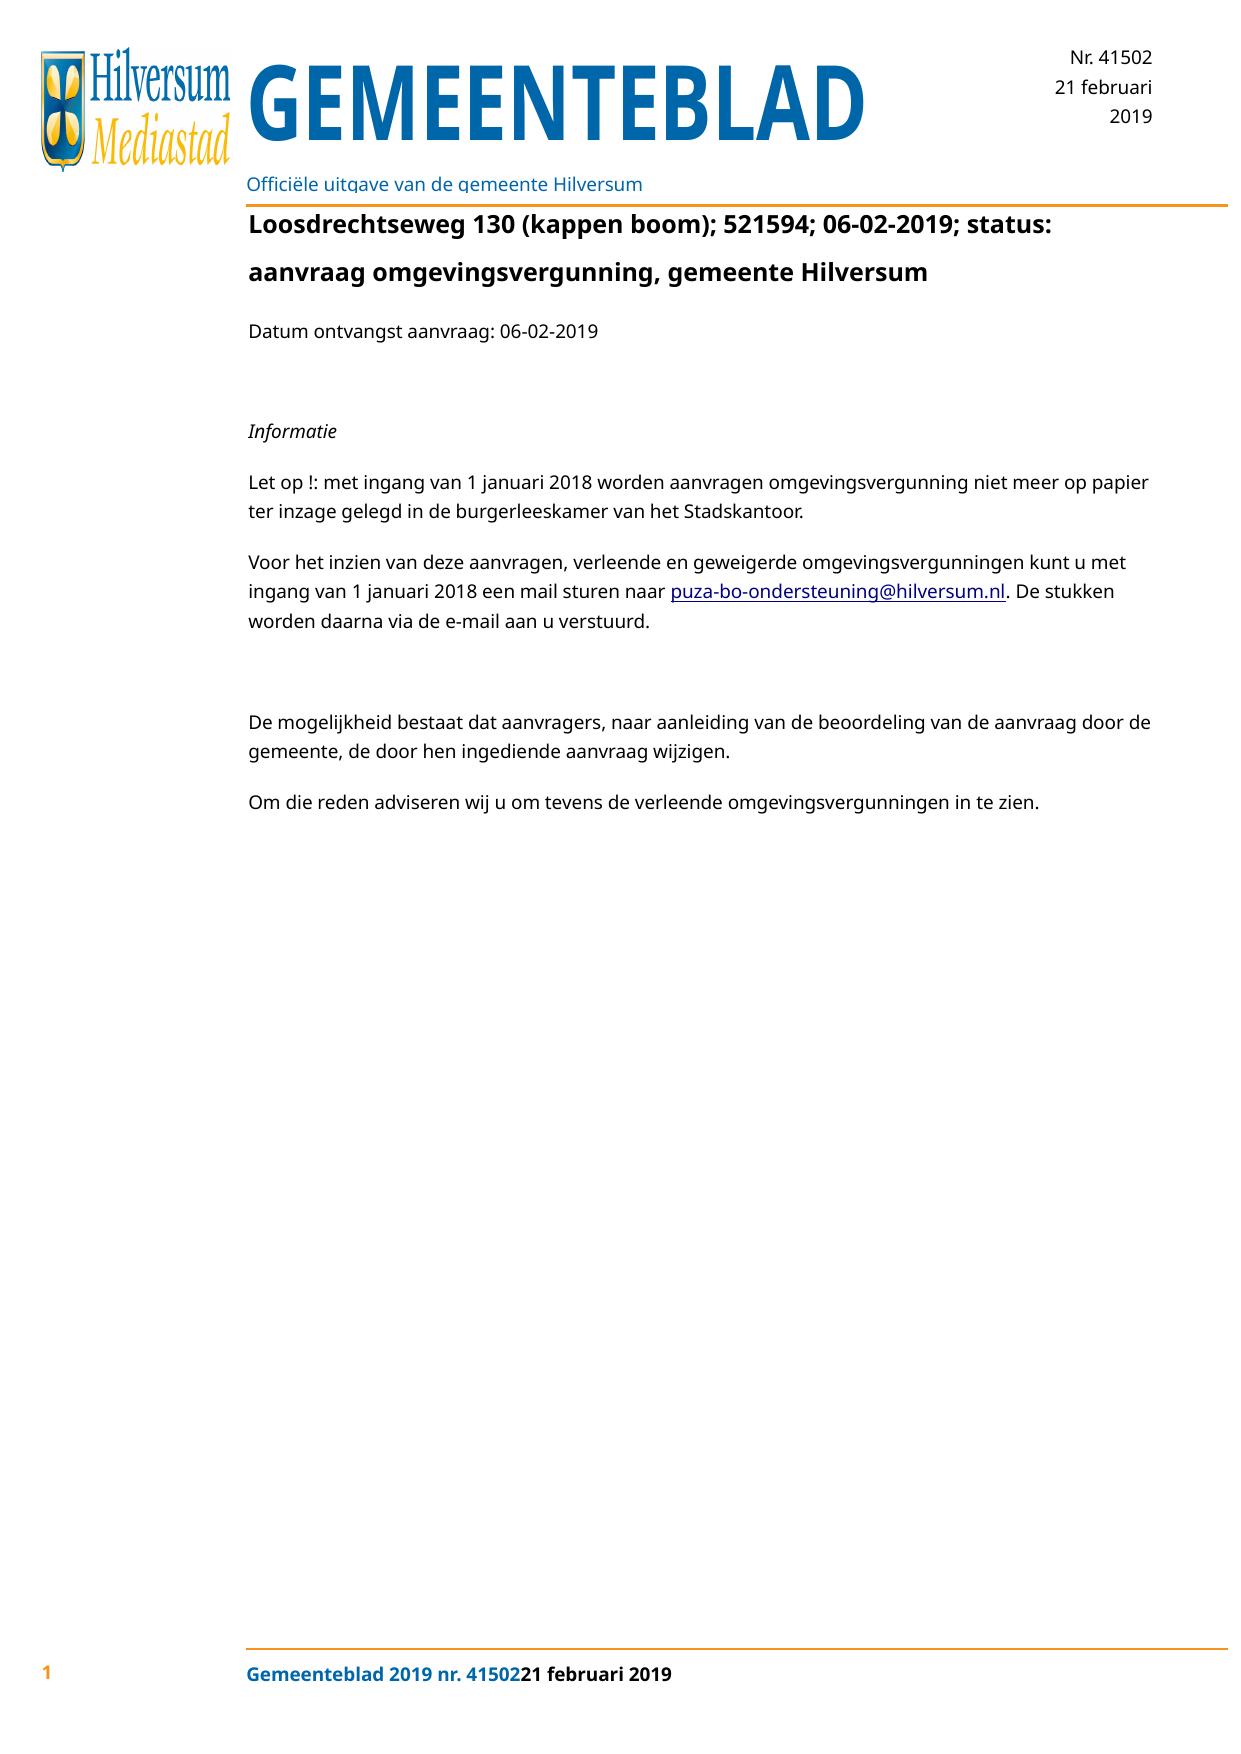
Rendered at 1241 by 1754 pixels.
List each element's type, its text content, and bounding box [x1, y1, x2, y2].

text Let op !: met ingang van 1 januari 2018 worden aanvragen omgevingsvergunning niet meer op papier ter inzage gelegd in de burgerleeskamer van het Stadskantoor. [248, 469, 1152, 524]
text Datum ontvangst aanvraag: 06-02-2019 [248, 318, 1152, 344]
text Om die reden adviseren wij u om tevens de verleende omgevingsvergunningen in te zien. [248, 789, 1152, 815]
text Informatie [248, 419, 1152, 444]
text Loosdrechtseweg 130 (kappen boom); 521594; 06-02-2019; status: aanvraag omgevingsvergunning, gemeente Hilversum [248, 207, 1152, 288]
text De mogelijkheid bestaat dat aanvragers, naar aanleiding van de beoordeling van de aanvraag door de gemeente, de door hen ingediende aanvraag wijzigen. [248, 709, 1152, 764]
text Voor het inzien van deze aanvragen, verleende en geweigerde omgevingsvergunningen kunt u met ingang van 1 januari 2018 een mail sturen naar puza-bo-ondersteuning@hilversum.nl. De stukken worden daarna via de e-mail aan u verstuurd. [248, 549, 1152, 634]
picture [41, 47, 231, 172]
